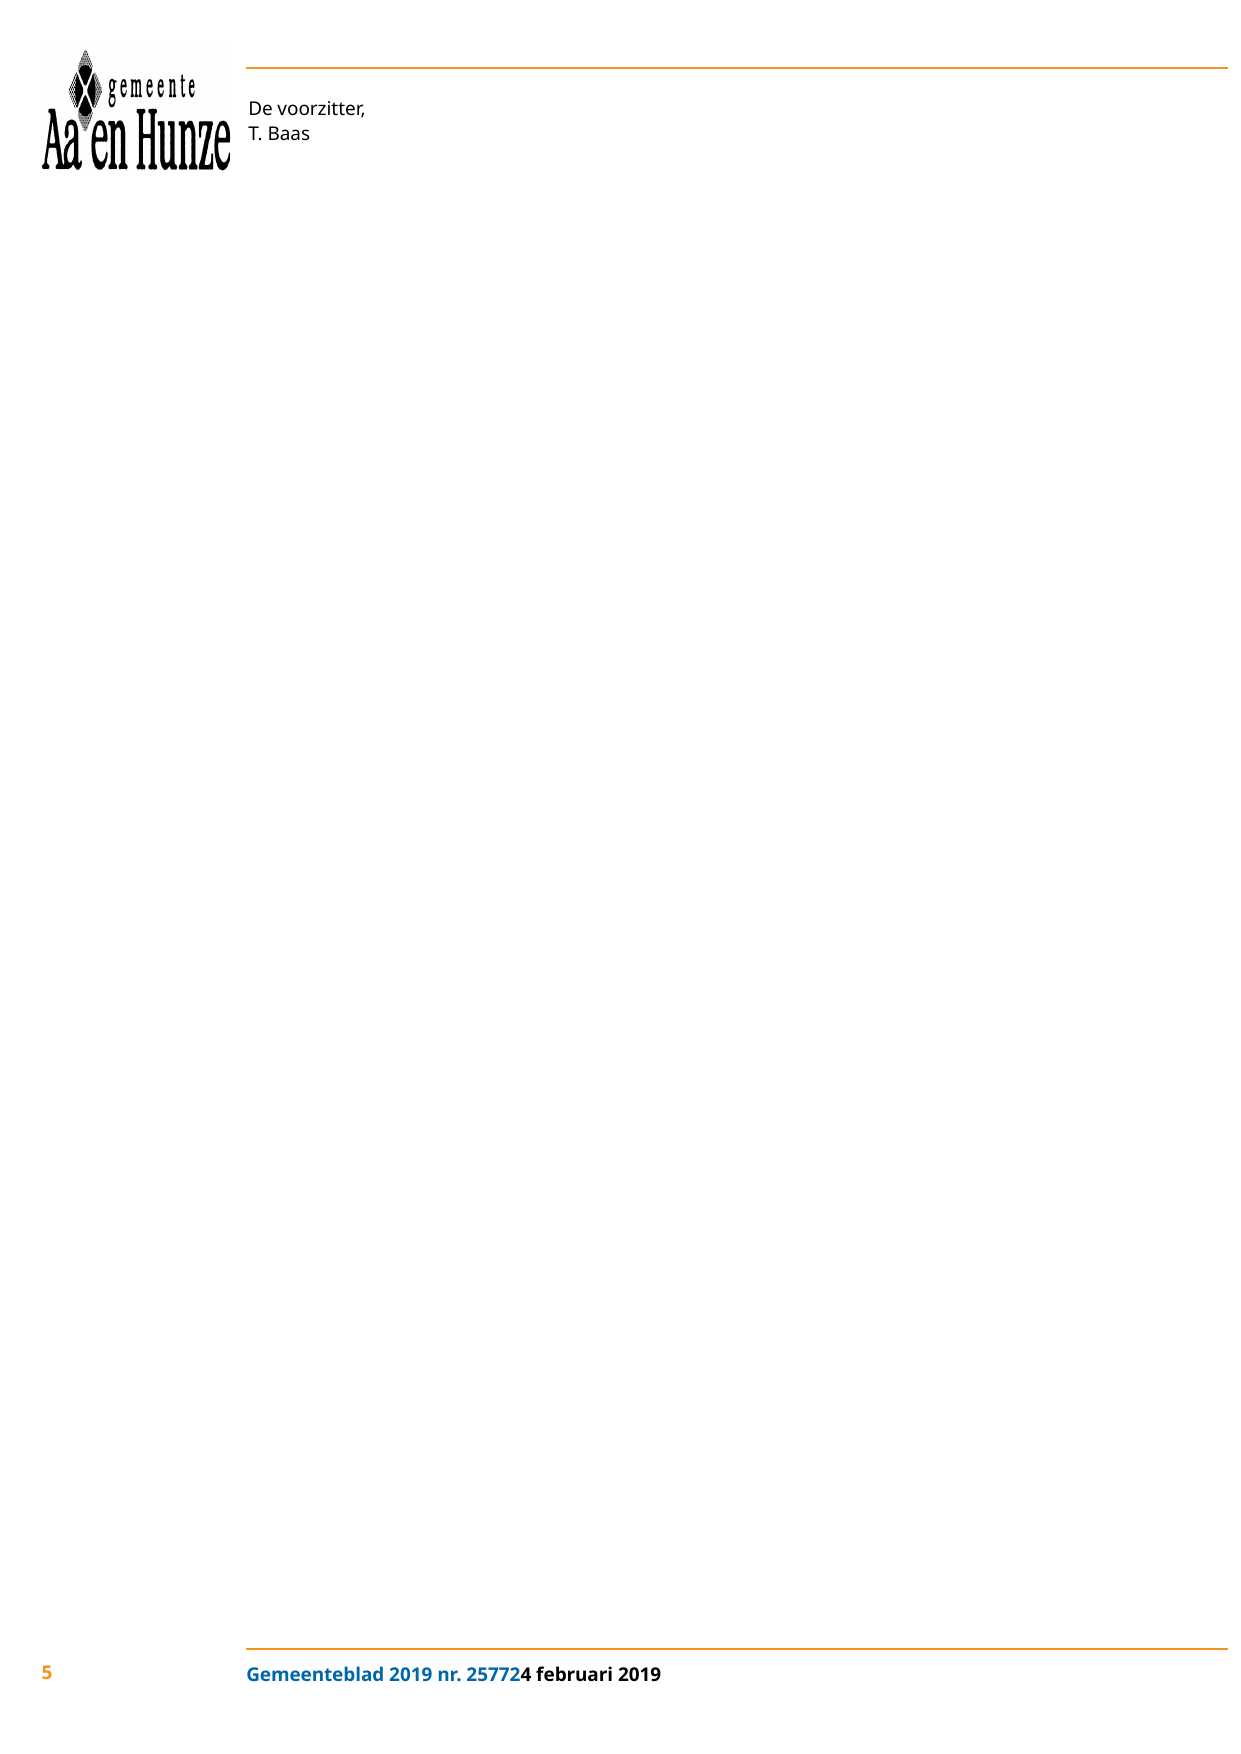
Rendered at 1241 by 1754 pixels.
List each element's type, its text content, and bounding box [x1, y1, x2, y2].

text T. Baas [248, 121, 1152, 146]
picture [41, 47, 231, 172]
text De voorzitter, [248, 95, 1152, 121]
